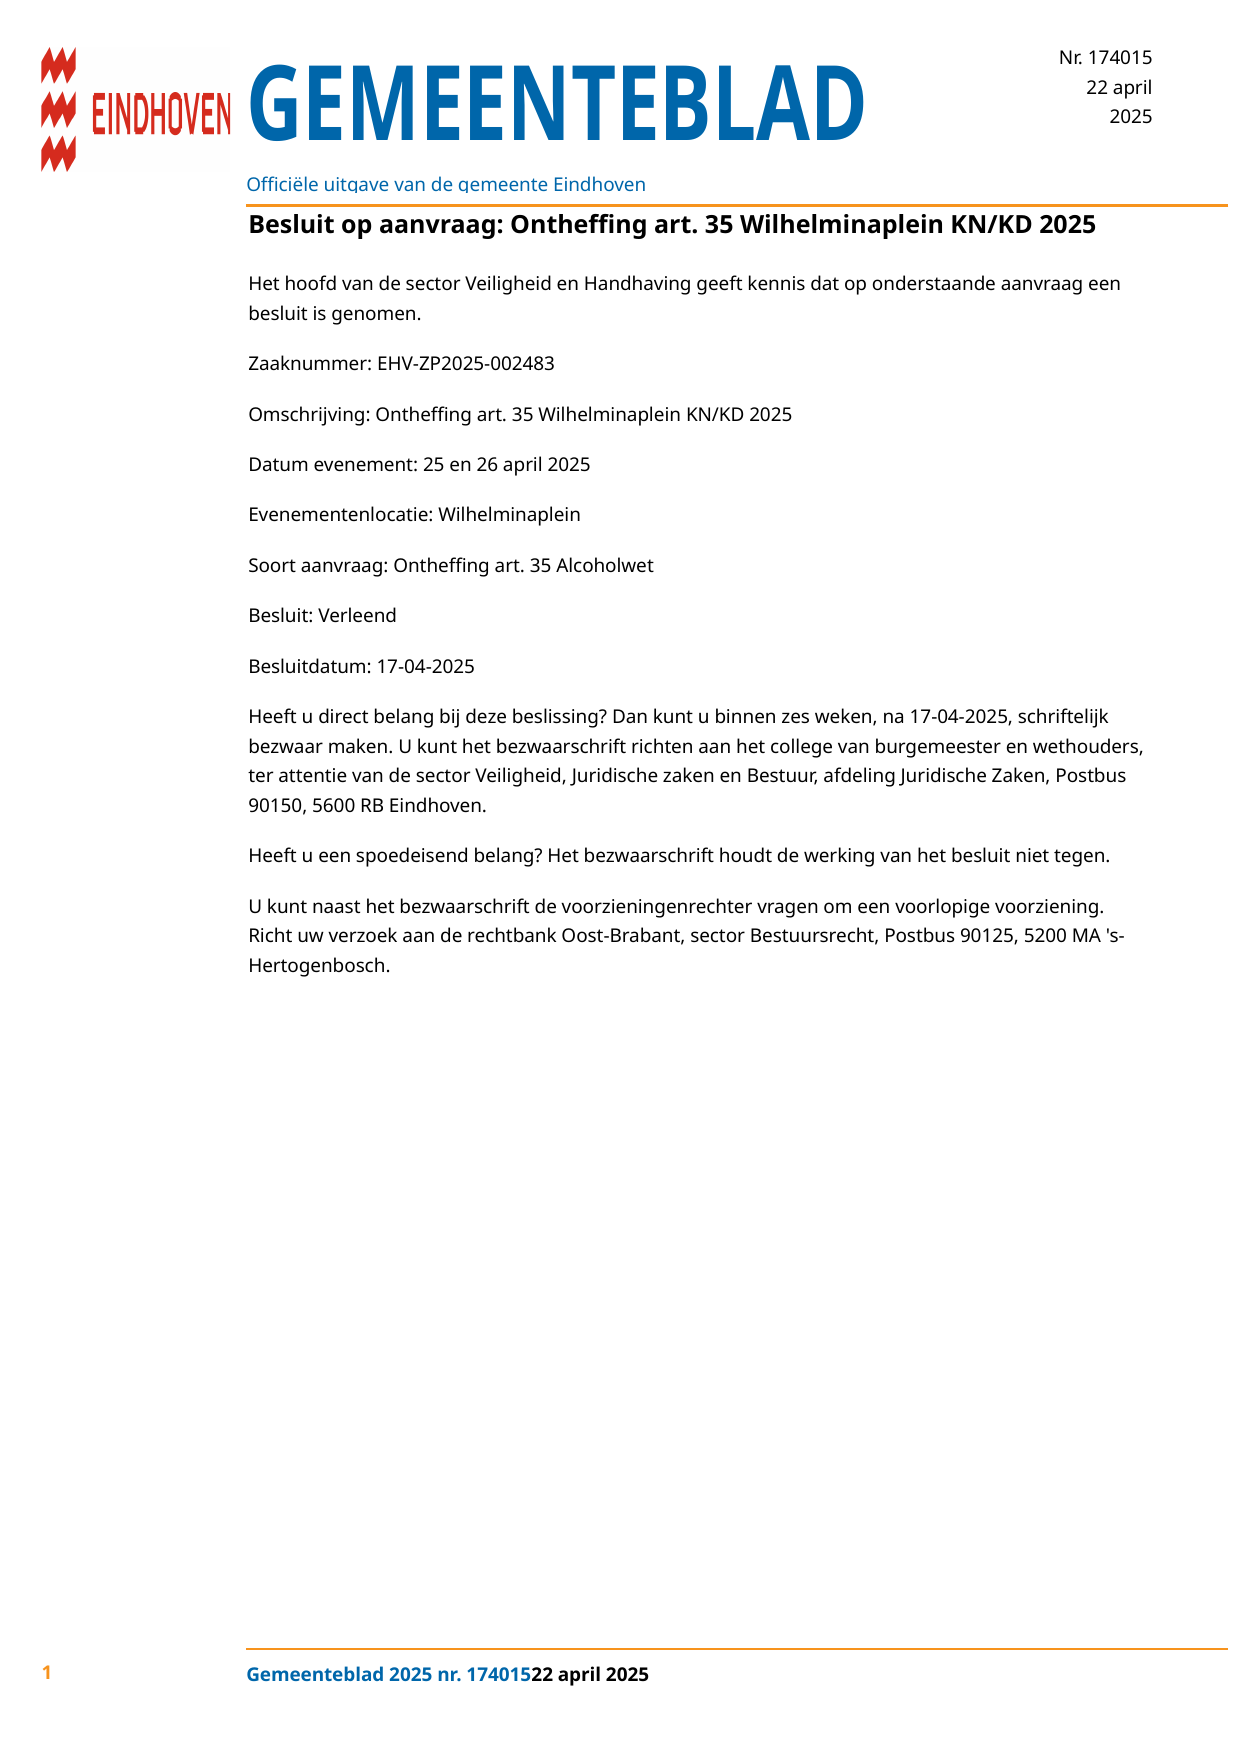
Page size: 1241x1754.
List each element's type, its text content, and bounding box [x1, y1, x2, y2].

text U kunt naast het bezwaarschrift de voorzieningenrechter vragen om een voorlopige voorziening. Richt uw verzoek aan de rechtbank Oost-Brabant, sector Bestuursrecht, Postbus 90125, 5200 MA 's-Hertogenbosch. [248, 893, 1152, 978]
text Het hoofd van de sector Veiligheid en Handhaving geeft kennis dat op onderstaande aanvraag een besluit is genomen. [248, 270, 1152, 326]
text Evenementenlocatie: Wilhelminaplein [248, 502, 1152, 527]
text Heeft u direct belang bij deze beslissing? Dan kunt u binnen zes weken, na 17-04-2025, schriftelijk bezwaar maken. U kunt het bezwaarschrift richten aan het college van burgemeester en wethouders, ter attentie van de sector Veiligheid, Juridische zaken en Bestuur, afdeling Juridische Zaken, Postbus 90150, 5600 RB Eindhoven. [248, 703, 1152, 818]
text Zaaknummer: EHV-ZP2025-002483 [248, 350, 1152, 376]
text Soort aanvraag: Ontheffing art. 35 Alcoholwet [248, 552, 1152, 578]
text Heeft u een spoedeisend belang? Het bezwaarschrift houdt de werking van het besluit niet tegen. [248, 842, 1152, 868]
text Datum evenement: 25 en 26 april 2025 [248, 451, 1152, 477]
text Omschrijving: Ontheffing art. 35 Wilhelminaplein KN/KD 2025 [248, 401, 1152, 426]
picture [41, 47, 231, 172]
text Besluitdatum: 17-04-2025 [248, 653, 1152, 678]
text Besluit: Verleend [248, 602, 1152, 628]
text Besluit op aanvraag: Ontheffing art. 35 Wilhelminaplein KN/KD 2025 [248, 207, 1152, 241]
